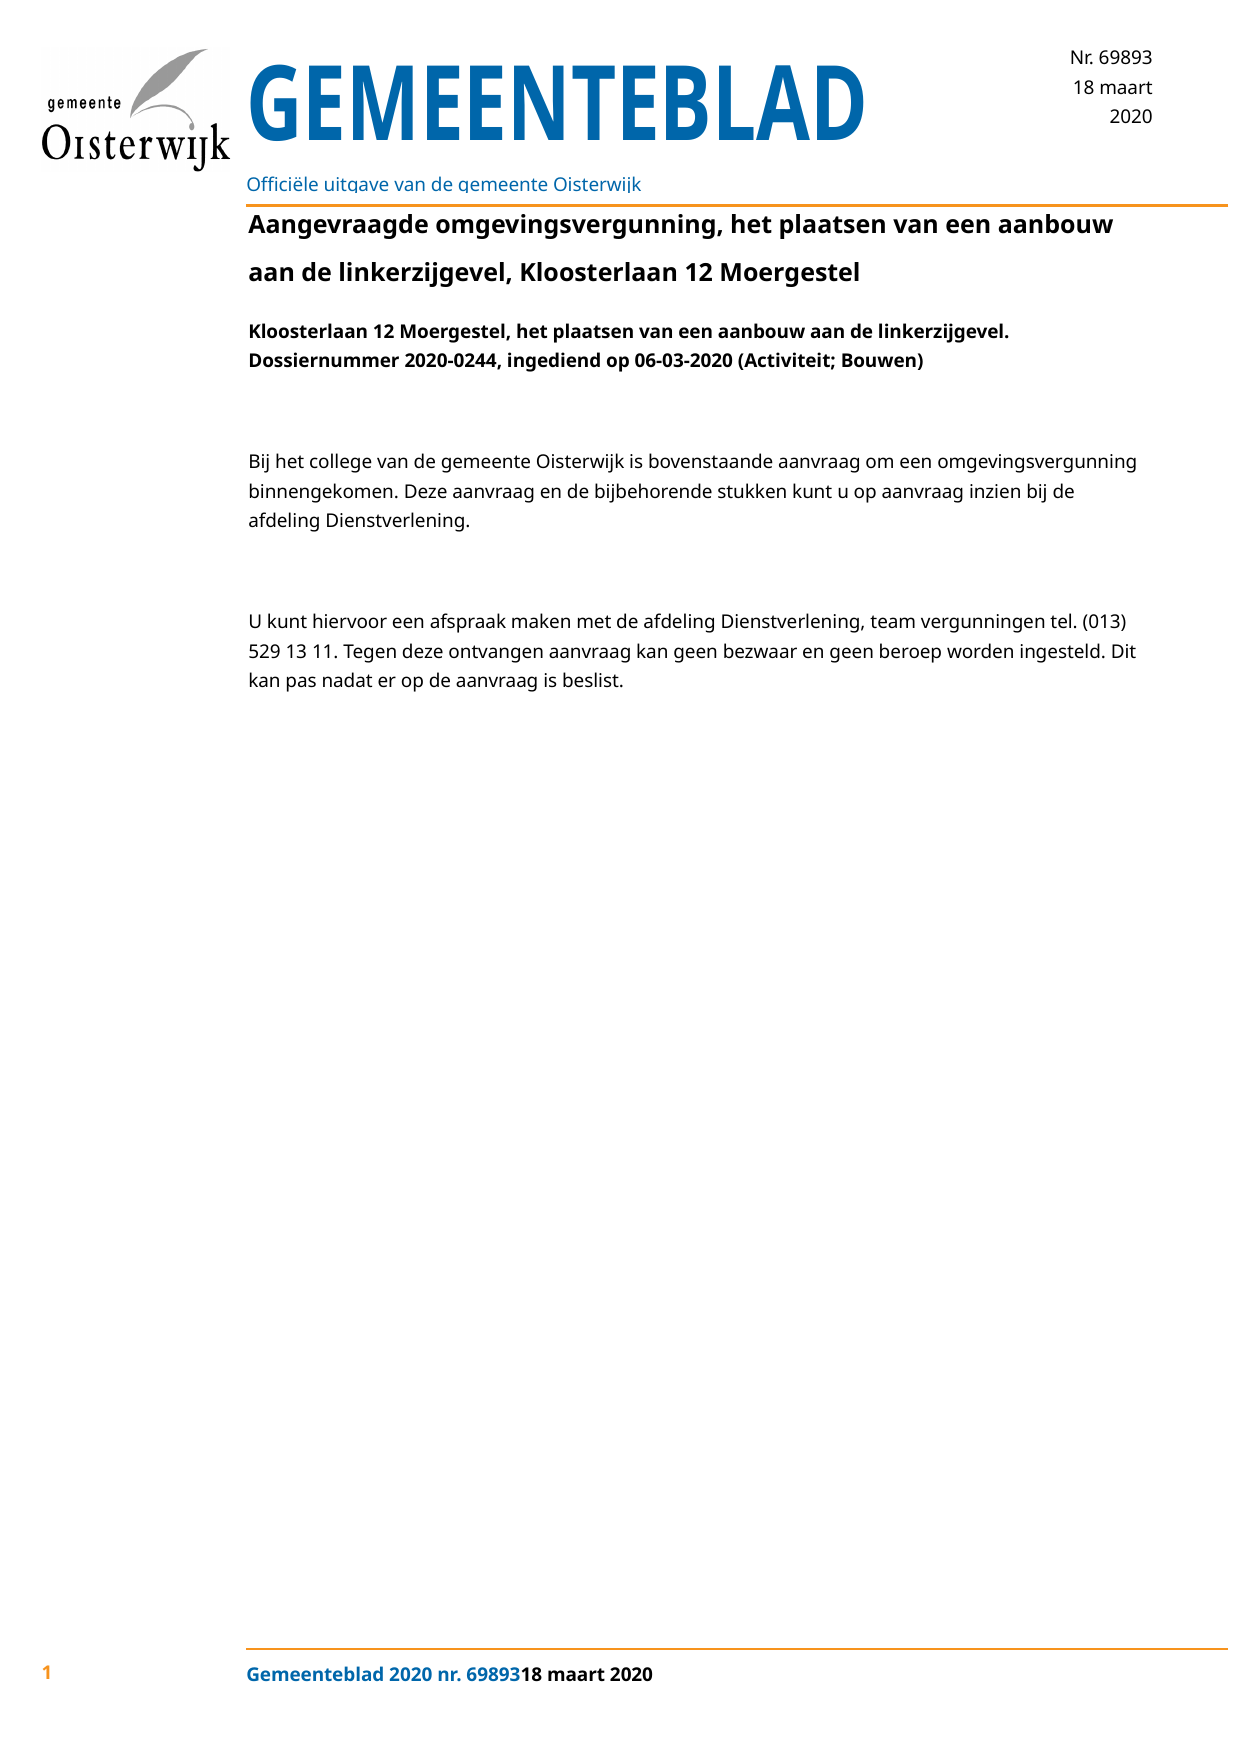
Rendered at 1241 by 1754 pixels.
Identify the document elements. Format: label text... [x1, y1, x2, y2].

text Kloosterlaan 12 Moergestel, het plaatsen van een aanbouw aan de linkerzijgevel. Dossiernummer 2020-0244, ingediend op 06-03-2020 (Activiteit; Bouwen) [248, 318, 1152, 373]
text Bij het college van de gemeente Oisterwijk is bovenstaande aanvraag om een omgevingsvergunning binnengekomen. Deze aanvraag en de bijbehorende stukken kunt u op aanvraag inzien bij de afdeling Dienstverlening. [248, 448, 1152, 533]
text Aangevraagde omgevingsvergunning, het plaatsen van een aanbouw aan de linkerzijgevel, Kloosterlaan 12 Moergestel [248, 207, 1152, 288]
picture [41, 47, 231, 172]
text U kunt hiervoor een afspraak maken met de afdeling Dienstverlening, team vergunningen tel. (013) 529 13 11. Tegen deze ontvangen aanvraag kan geen bezwaar en geen beroep worden ingesteld. Dit kan pas nadat er op de aanvraag is beslist. [248, 608, 1152, 693]
